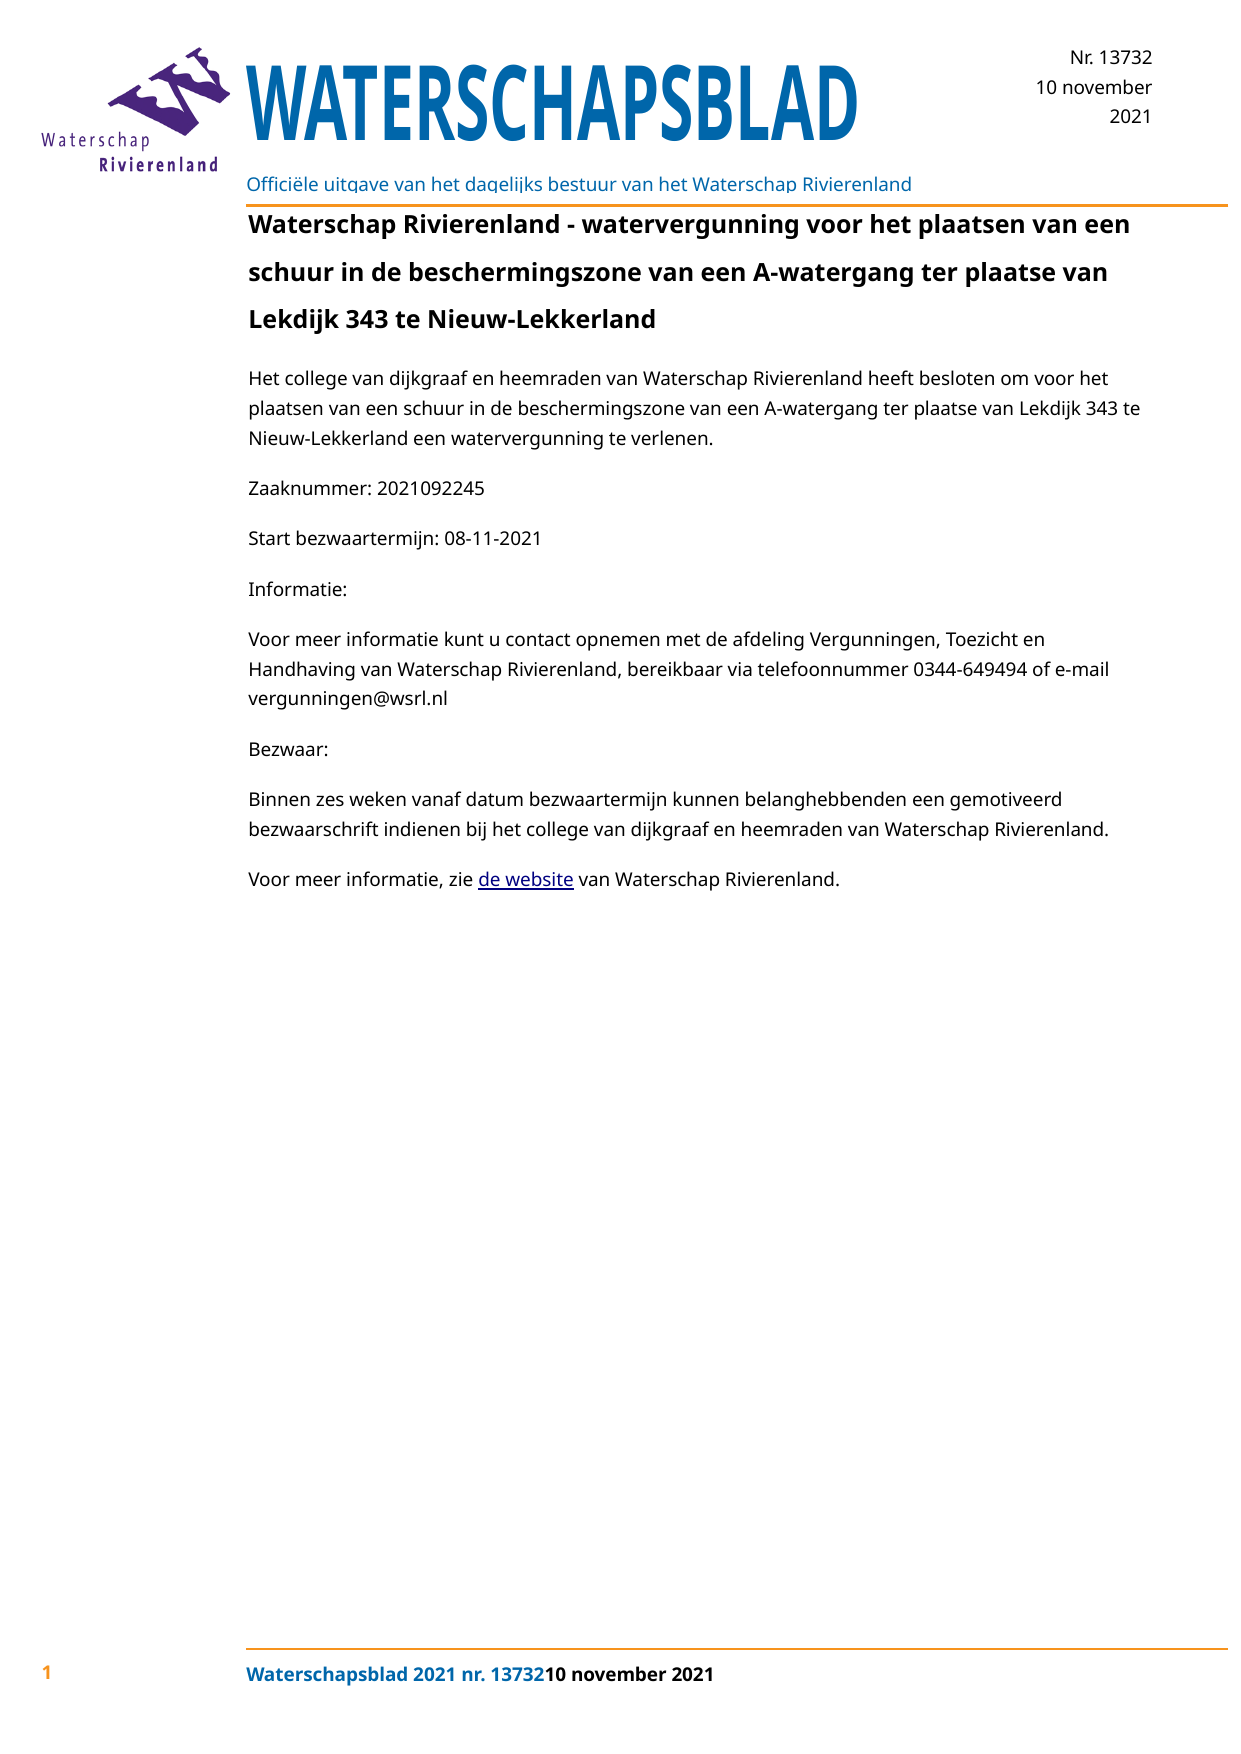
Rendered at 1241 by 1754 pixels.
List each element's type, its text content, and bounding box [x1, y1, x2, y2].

text Zaaknummer: 2021092245 [248, 475, 1152, 501]
text Voor meer informatie, zie de website van Waterschap Rivierenland. [248, 866, 1152, 892]
text Start bezwaartermijn: 08-11-2021 [248, 526, 1152, 551]
text Binnen zes weken vanaf datum bezwaartermijn kunnen belanghebbenden een gemotiveerd bezwaarschrift indienen bij het college van dijkgraaf en heemraden van Waterschap Rivierenland. [248, 786, 1152, 842]
text Informatie: [248, 576, 1152, 602]
picture [41, 47, 231, 172]
text Waterschap Rivierenland - watervergunning voor het plaatsen van een schuur in de beschermingszone van een A-watergang ter plaatse van Lekdijk 343 te Nieuw-Lekkerland [248, 207, 1152, 336]
text Bezwaar: [248, 736, 1152, 762]
text Voor meer informatie kunt u contact opnemen met de afdeling Vergunningen, Toezicht en Handhaving van Waterschap Rivierenland, bereikbaar via telefoonnummer 0344-649494 of e-mail vergunningen@wsrl.nl [248, 626, 1152, 711]
text Het college van dijkgraaf en heemraden van Waterschap Rivierenland heeft besloten om voor het plaatsen van een schuur in de beschermingszone van een A-watergang ter plaatse van Lekdijk 343 te Nieuw-Lekkerland een watervergunning te verlenen. [248, 366, 1152, 450]
